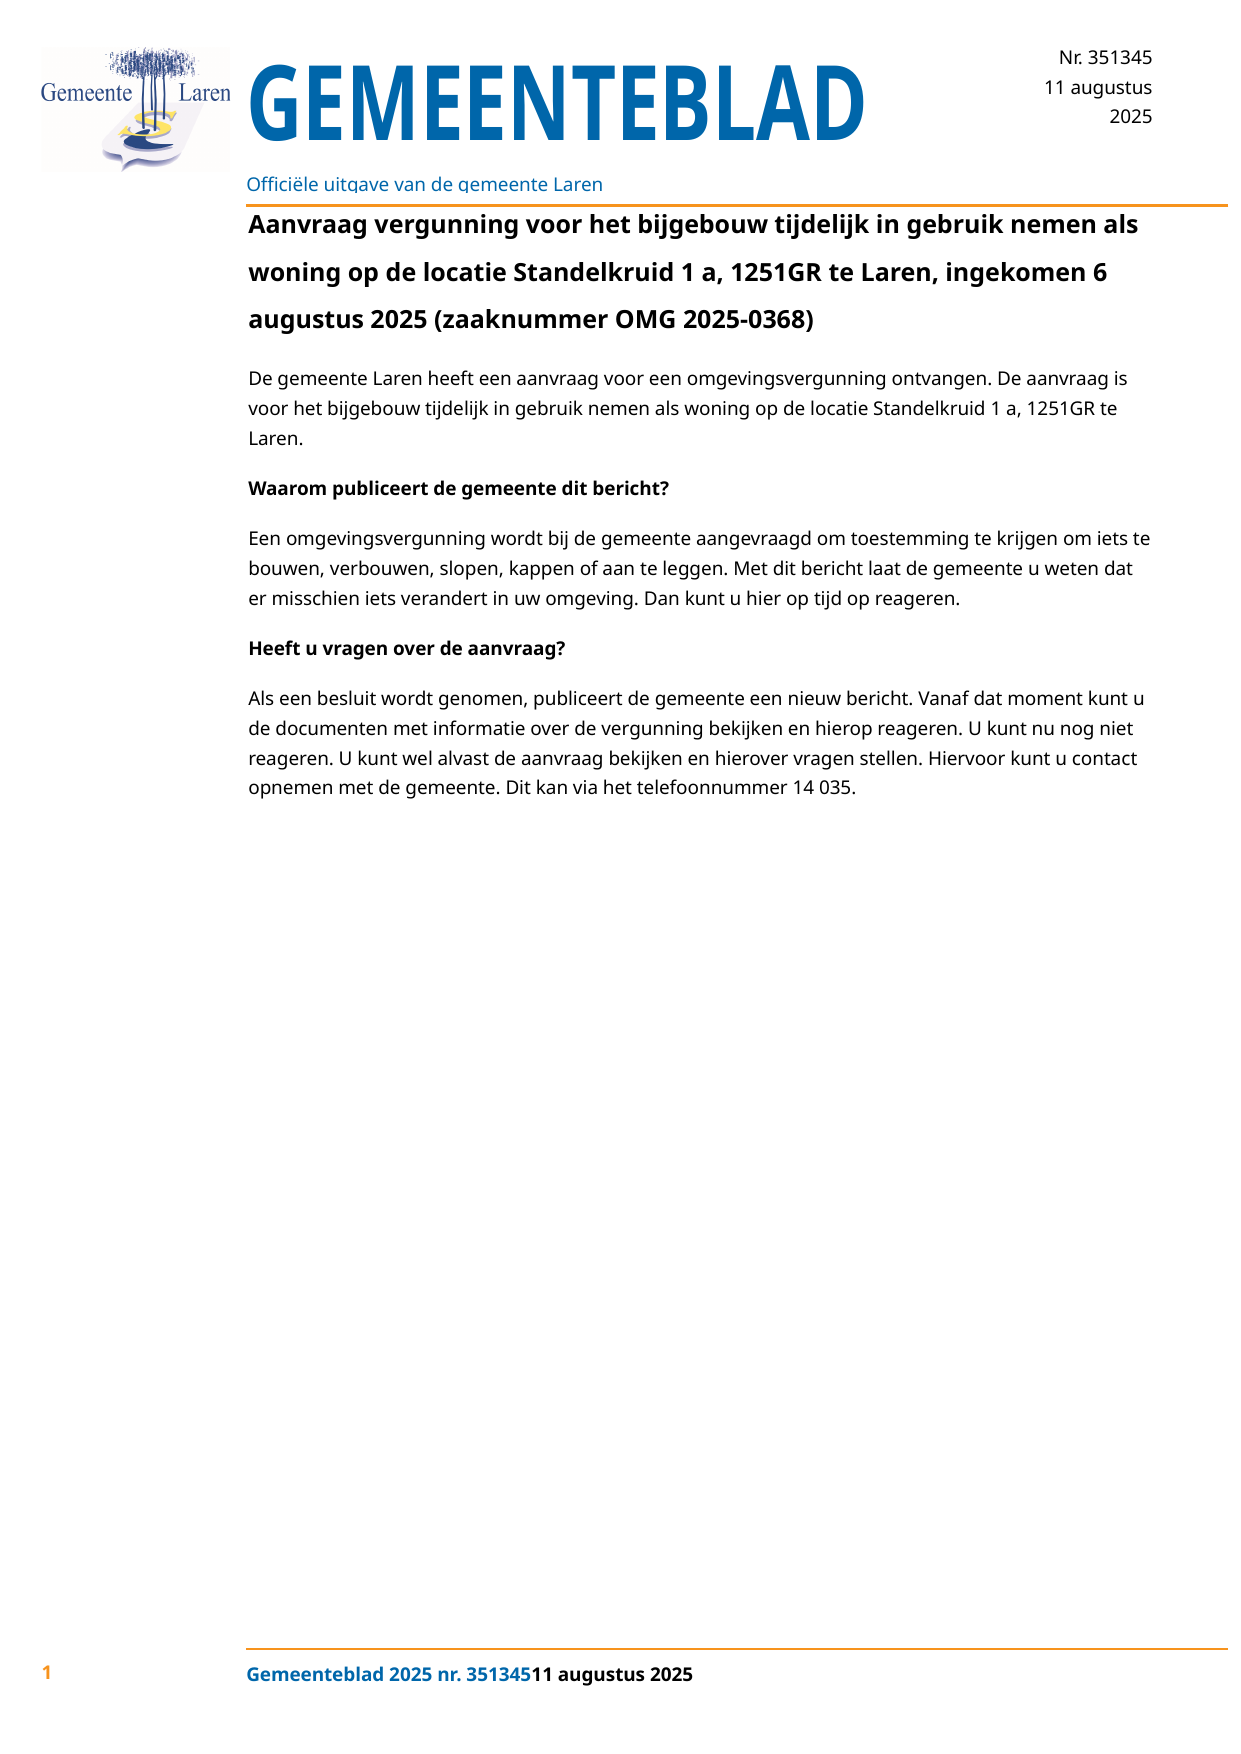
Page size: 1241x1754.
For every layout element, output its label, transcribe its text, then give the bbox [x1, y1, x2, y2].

text Heeft u vragen over de aanvraag? [248, 635, 1152, 661]
picture [41, 47, 231, 172]
text Waarom publiceert de gemeente dit bericht? [248, 475, 1152, 501]
text De gemeente Laren heeft een aanvraag voor een omgevingsvergunning ontvangen. De aanvraag is voor het bijgebouw tijdelijk in gebruik nemen als woning op de locatie Standelkruid 1 a, 1251GR te Laren. [248, 366, 1152, 450]
text Aanvraag vergunning voor het bijgebouw tijdelijk in gebruik nemen als woning op de locatie Standelkruid 1 a, 1251GR te Laren, ingekomen 6 augustus 2025 (zaaknummer OMG 2025-0368) [248, 207, 1152, 336]
text Als een besluit wordt genomen, publiceert de gemeente een nieuw bericht. Vanaf dat moment kunt u de documenten met informatie over de vergunning bekijken en hierop reageren. U kunt nu nog niet reageren. U kunt wel alvast de aanvraag bekijken en hierover vragen stellen. Hiervoor kunt u contact opnemen met de gemeente. Dit kan via het telefoonnummer 14 035. [248, 686, 1152, 800]
text Een omgevingsvergunning wordt bij de gemeente aangevraagd om toestemming te krijgen om iets te bouwen, verbouwen, slopen, kappen of aan te leggen. Met dit bericht laat de gemeente u weten dat er misschien iets verandert in uw omgeving. Dan kunt u hier op tijd op reageren. [248, 526, 1152, 610]
